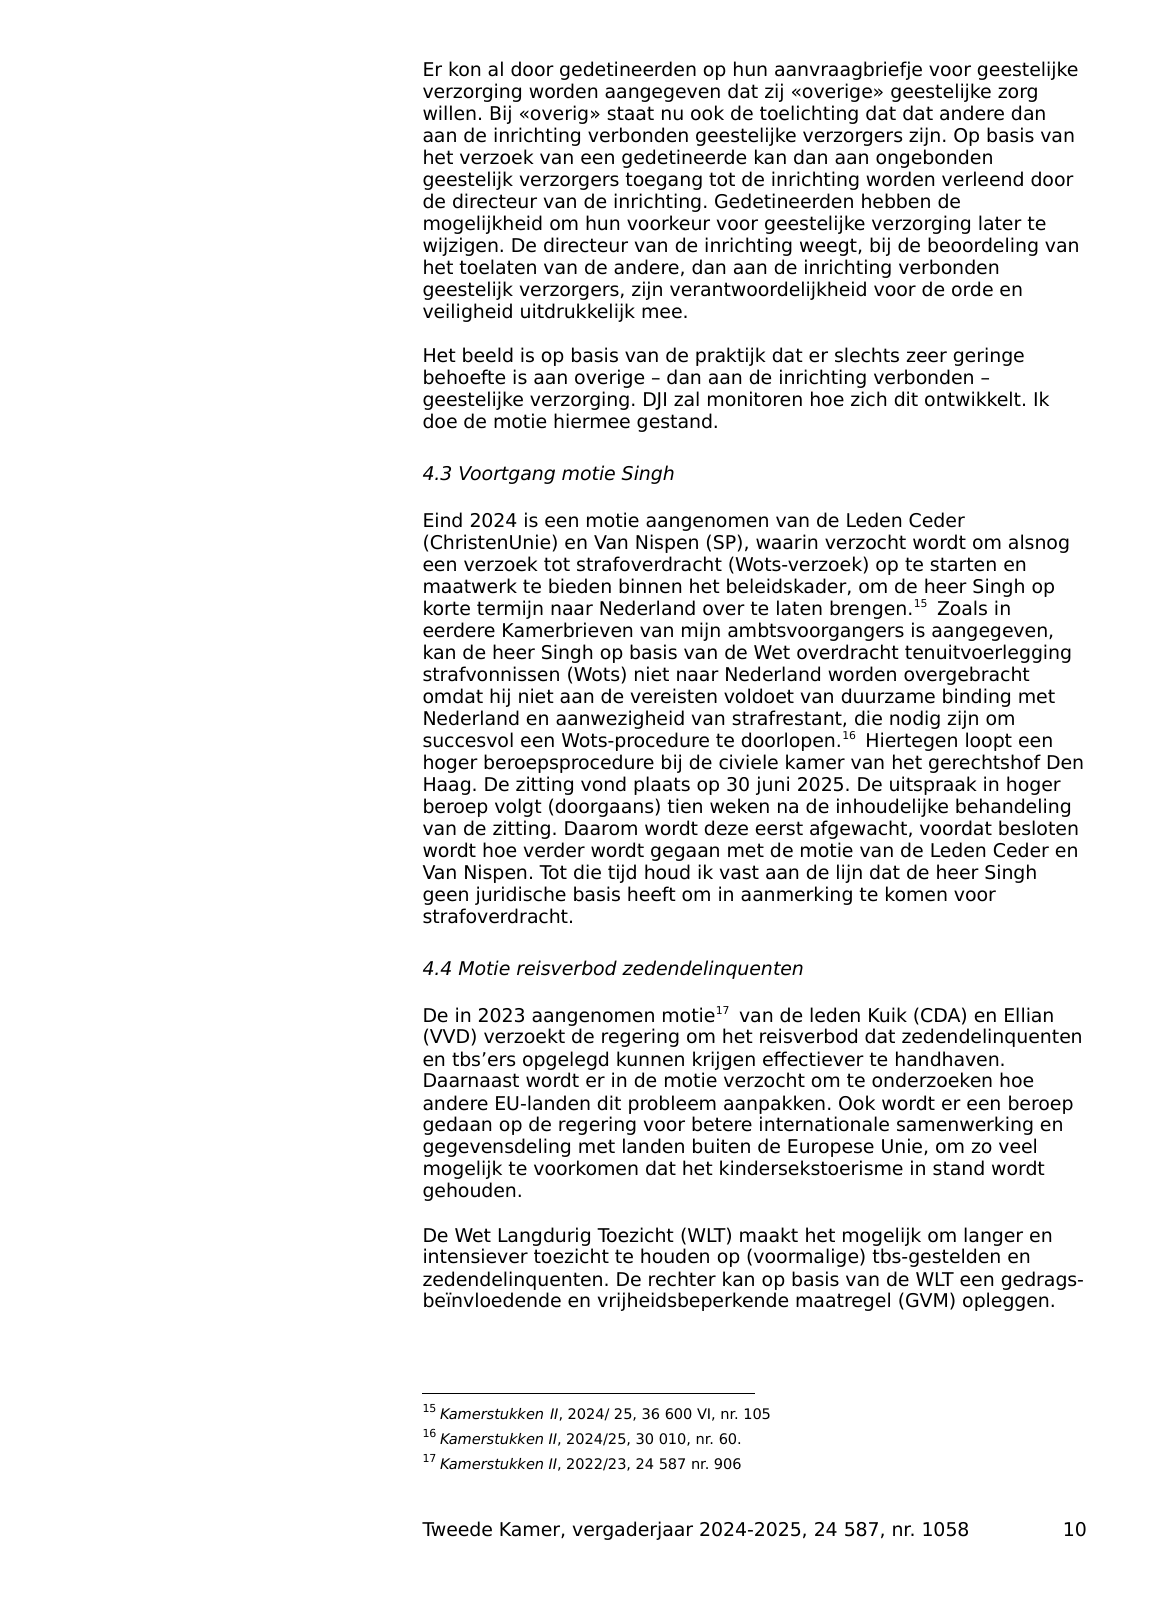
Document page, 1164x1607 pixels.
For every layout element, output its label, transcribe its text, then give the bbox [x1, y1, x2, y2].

subtitle 4.3 Voortgang motie Singh [422, 463, 1087, 485]
text Kamerstukken II, 2024/25, 30 010, nr. 60. [422, 1427, 1087, 1449]
text De Wet Langdurig Toezicht (WLT) maakt het mogelijk om langer en intensiever toezicht te houden op (voormalige) tbs-gestelden en zedendelinquenten. De rechter kan op basis van de WLT een gedrags- beïnvloedende en vrijheidsbeperkende maatregel (GVM) opleggen. [422, 1224, 1087, 1312]
text Kamerstukken II, 2024/ 25, 36 600 VI, nr. 105 [422, 1402, 1087, 1424]
text Kamerstukken II, 2022/23, 24 587 nr. 906 [422, 1452, 1087, 1474]
text De in 2023 aangenomen motie van de leden Kuik (CDA) en Ellian (VVD) verzoekt de regering om het reisverbod dat zedendelinquenten en tbs’ers opgelegd kunnen krijgen effectiever te handhaven. Daarnaast wordt er in de motie verzocht om te onderzoeken hoe andere EU-landen dit probleem aanpakken. Ook wordt er een beroep gedaan op de regering voor betere internationale samenwerking en gegevensdeling met landen buiten de Europese Unie, om zo veel mogelijk te voorkomen dat het kindersekstoerisme in stand wordt gehouden. [422, 1004, 1087, 1202]
text Het beeld is op basis van de praktijk dat er slechts zeer geringe behoefte is aan overige – dan aan de inrichting verbonden – geestelijke verzorging. DJI zal monitoren hoe zich dit ontwikkelt. Ik doe de motie hiermee gestand. [422, 345, 1087, 433]
text Er kon al door gedetineerden op hun aanvraagbriefje voor geestelijke verzorging worden aangegeven dat zij «overige» geestelijke zorg willen. Bij «overig» staat nu ook de toelichting dat dat andere dan aan de inrichting verbonden geestelijke verzorgers zijn. Op basis van het verzoek van een gedetineerde kan dan aan ongebonden geestelijk verzorgers toegang tot de inrichting worden verleend door de directeur van de inrichting. Gedetineerden hebben de mogelijkheid om hun voorkeur voor geestelijke verzorging later te wijzigen. De directeur van de inrichting weegt, bij de beoordeling van het toelaten van de andere, dan aan de inrichting verbonden geestelijk verzorgers, zijn verantwoordelijkheid voor de orde en veiligheid uitdrukkelijk mee. [422, 59, 1087, 323]
subtitle 4.4 Motie reisverbod zedendelinquenten [422, 957, 1087, 979]
text Eind 2024 is een motie aangenomen van de Leden Ceder (ChristenUnie) en Van Nispen (SP), waarin verzocht wordt om alsnog een verzoek tot strafoverdracht (Wots-verzoek) op te starten en maatwerk te bieden binnen het beleidskader, om de heer Singh op korte termijn naar Nederland over te laten brengen. Zoals in eerdere Kamerbrieven van mijn ambtsvoorgangers is aangegeven, kan de heer Singh op basis van de Wet overdracht tenuitvoerlegging strafvonnissen (Wots) niet naar Nederland worden overgebracht omdat hij niet aan de vereisten voldoet van duurzame binding met Nederland en aanwezigheid van strafrestant, die nodig zijn om succesvol een Wots-procedure te doorlopen. Hiertegen loopt een hoger beroepsprocedure bij de civiele kamer van het gerechtshof Den Haag. De zitting vond plaats op 30 juni 2025. De uitspraak in hoger beroep volgt (doorgaans) tien weken na de inhoudelijke behandeling van de zitting. Daarom wordt deze eerst afgewacht, voordat besloten wordt hoe verder wordt gegaan met de motie van de Leden Ceder en Van Nispen. Tot die tijd houd ik vast aan de lijn dat de heer Singh geen juridische basis heeft om in aanmerking te komen voor strafoverdracht. [422, 510, 1087, 927]
